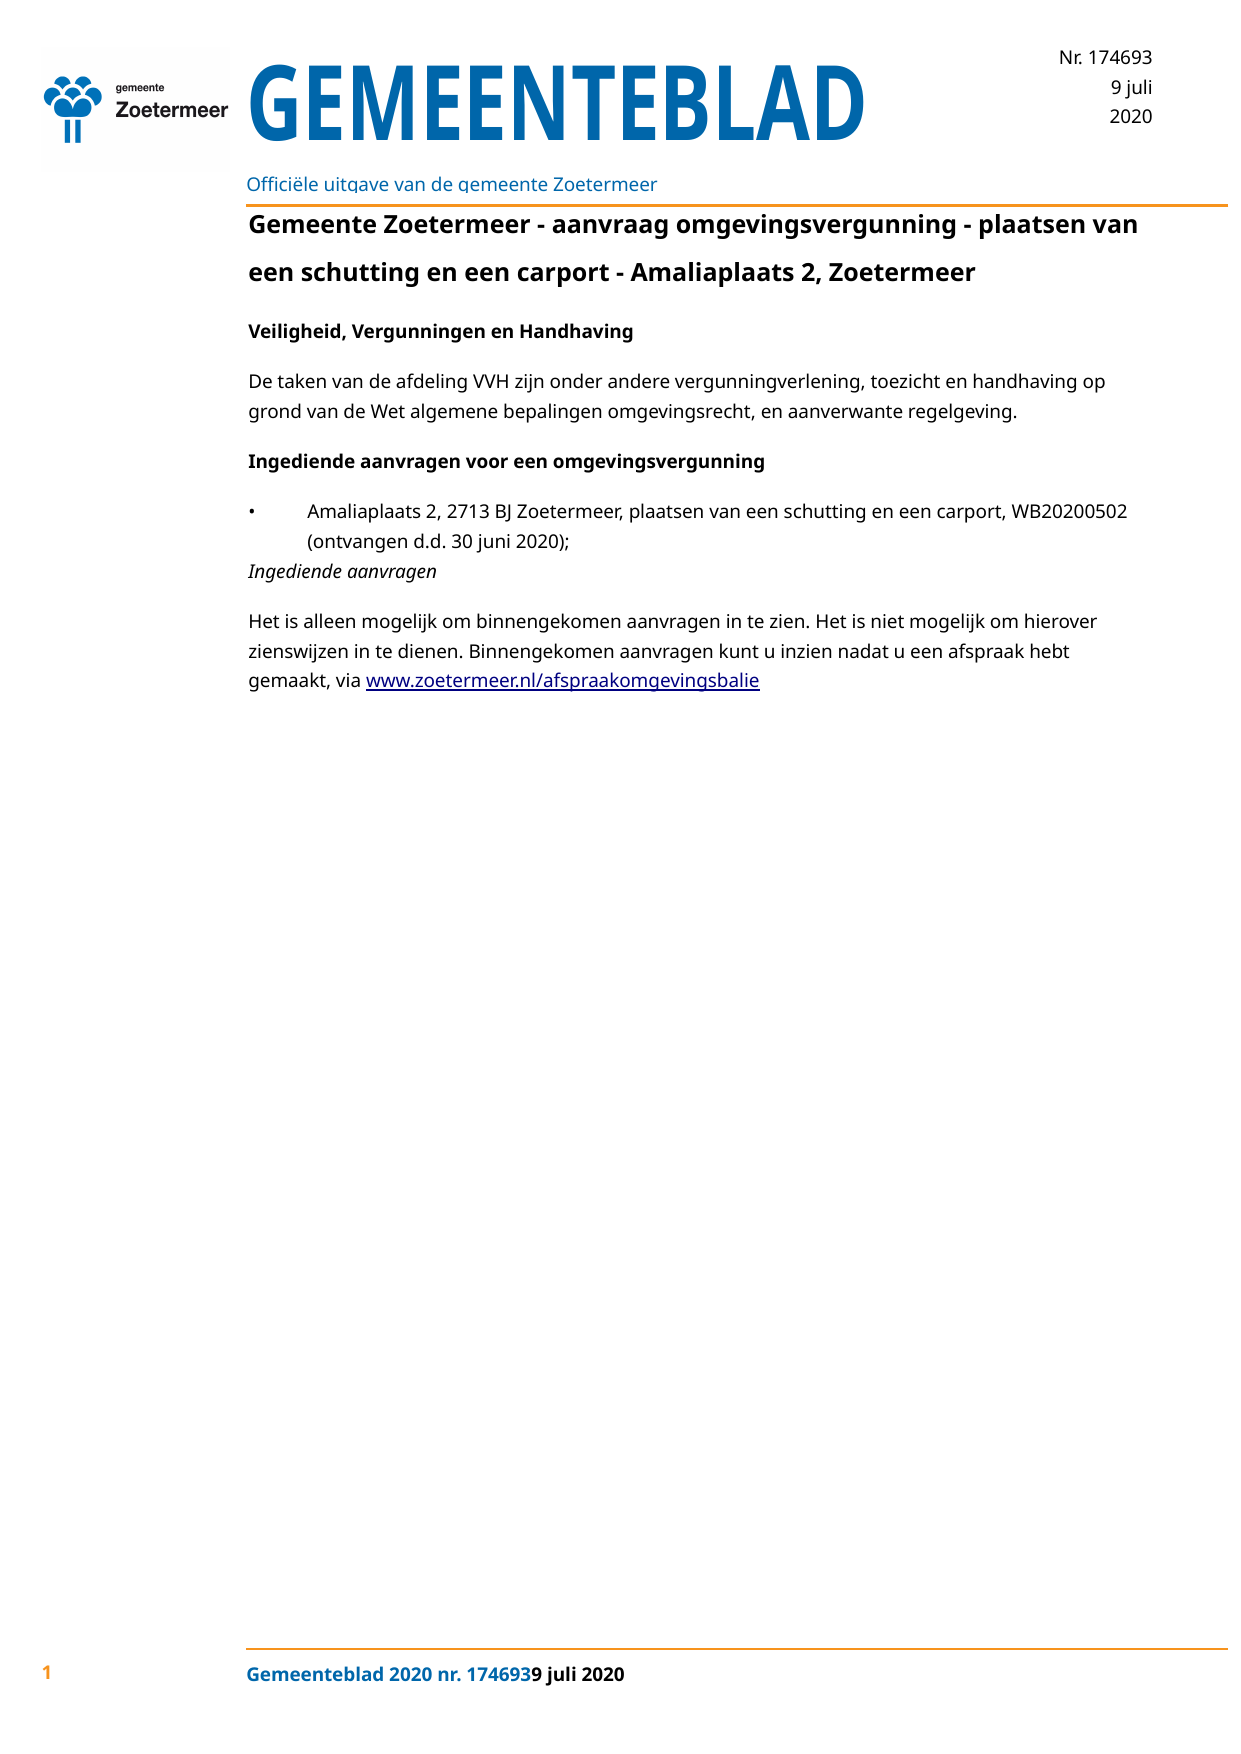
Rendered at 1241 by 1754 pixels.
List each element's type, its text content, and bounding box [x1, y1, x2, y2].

text Gemeente Zoetermeer - aanvraag omgevingsvergunning - plaatsen van een schutting en een carport - Amaliaplaats 2, Zoetermeer [248, 207, 1152, 288]
text Ingediende aanvragen [248, 558, 1152, 584]
text Het is alleen mogelijk om binnengekomen aanvragen in te zien. Het is niet mogelijk om hierover zienswijzen in te dienen. Binnengekomen aanvragen kunt u inzien nadat u een afspraak hebt gemaakt, via www.zoetermeer.nl/afspraakomgevingsbalie [248, 608, 1152, 693]
text Ingediende aanvragen voor een omgevingsvergunning [248, 448, 1152, 474]
picture [41, 47, 231, 172]
list Amaliaplaats 2, 2713 BJ Zoetermeer, plaatsen van een schutting en een carport, WB20200502 (ontvangen d.d. 30 juni 2020); [248, 499, 1152, 554]
text De taken van de afdeling VVH zijn onder andere vergunningverlening, toezicht en handhaving op grond van de Wet algemene bepalingen omgevingsrecht, en aanverwante regelgeving. [248, 368, 1152, 424]
text Veiligheid, Vergunningen en Handhaving [248, 318, 1152, 344]
